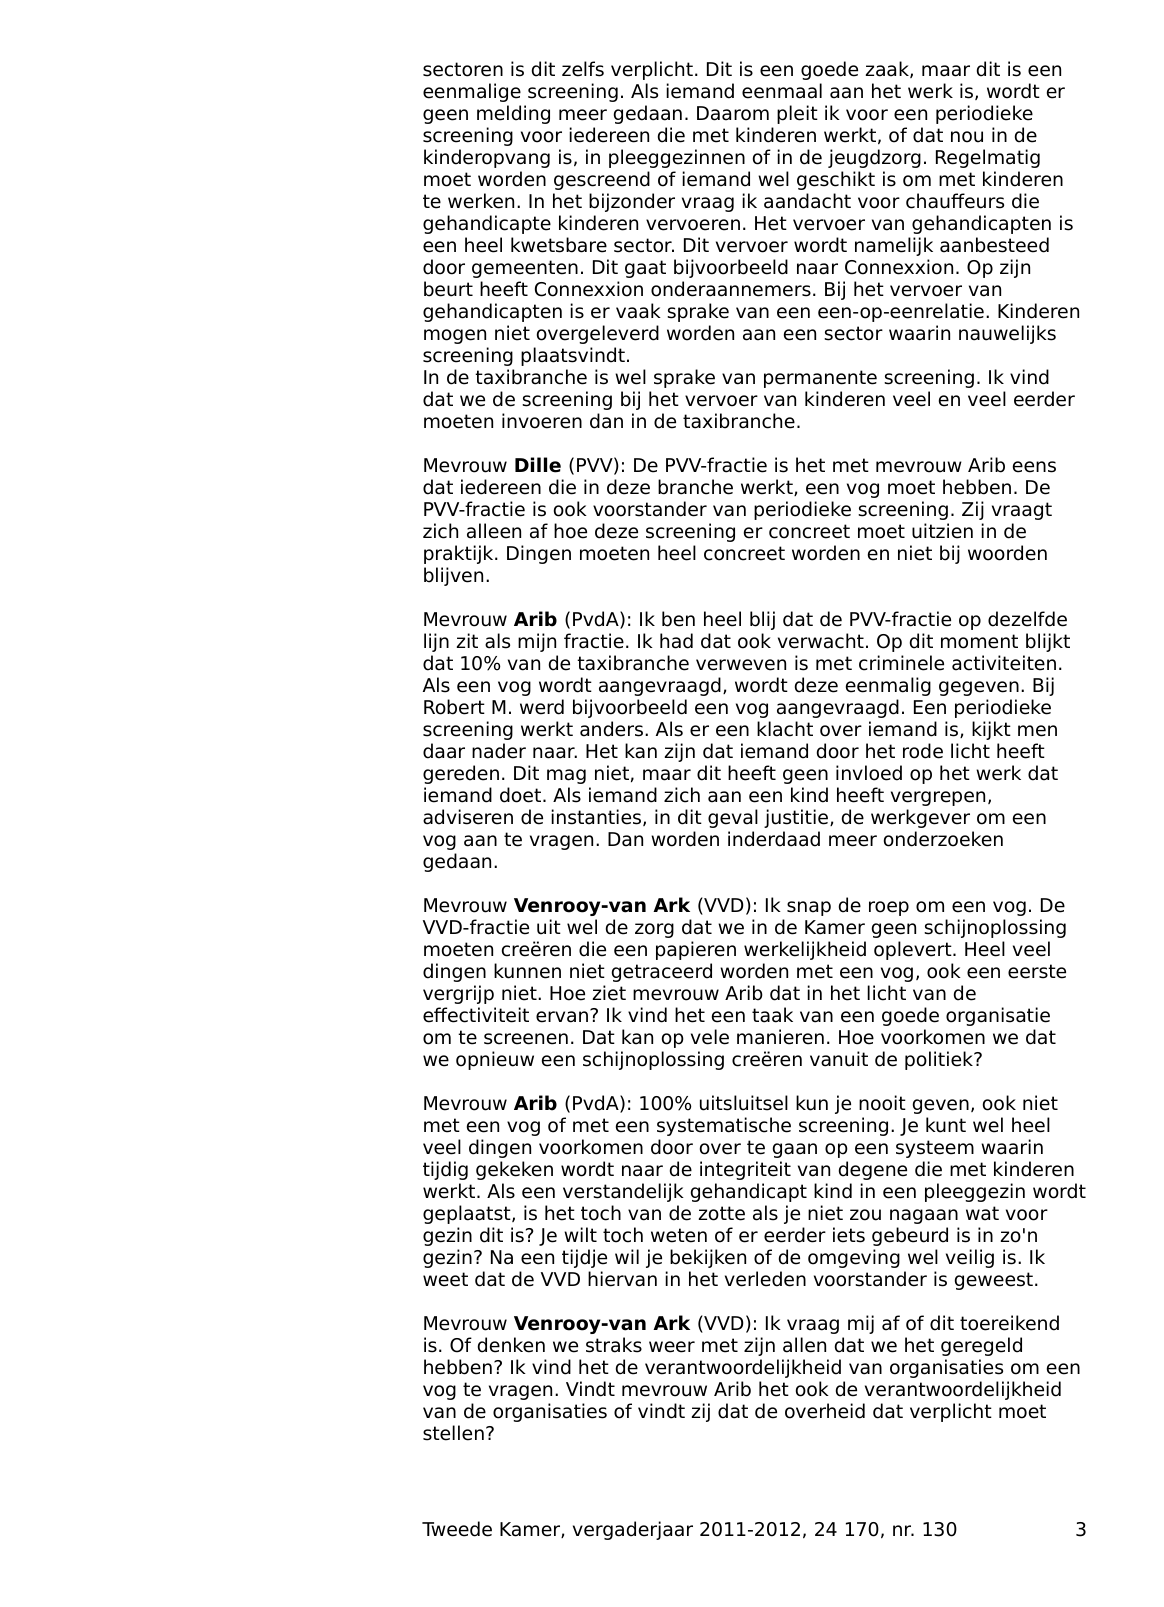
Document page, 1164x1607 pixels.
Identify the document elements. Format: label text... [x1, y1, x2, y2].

text Mevrouw Dille (PVV): De PVV-fractie is het met mevrouw Arib eens dat iedereen die in deze branche werkt, een vog moet hebben. De PVV-fractie is ook voorstander van periodieke screening. Zij vraagt zich alleen af hoe deze screening er concreet moet uitzien in de praktijk. Dingen moeten heel concreet worden en niet bij woorden blijven. [422, 455, 1087, 587]
text Mevrouw Arib (PvdA): 100% uitsluitsel kun je nooit geven, ook niet met een vog of met een systematische screening. Je kunt wel heel veel dingen voorkomen door over te gaan op een systeem waarin tijdig gekeken wordt naar de integriteit van degene die met kinderen werkt. Als een verstandelijk gehandicapt kind in een pleeggezin wordt geplaatst, is het toch van de zotte als je niet zou nagaan wat voor gezin dit is? Je wilt toch weten of er eerder iets gebeurd is in zo'n gezin? Na een tijdje wil je bekijken of de omgeving wel veilig is. Ik weet dat de VVD hiervan in het verleden voorstander is geweest. [422, 1093, 1087, 1291]
text In de taxibranche is wel sprake van permanente screening. Ik vind dat we de screening bij het vervoer van kinderen veel en veel eerder moeten invoeren dan in de taxibranche. [422, 367, 1087, 433]
text Mevrouw Venrooy-van Ark (VVD): Ik snap de roep om een vog. De VVD-fractie uit wel de zorg dat we in de Kamer geen schijnoplossing moeten creëren die een papieren werkelijkheid oplevert. Heel veel dingen kunnen niet getraceerd worden met een vog, ook een eerste vergrijp niet. Hoe ziet mevrouw Arib dat in het licht van de effectiviteit ervan? Ik vind het een taak van een goede organisatie om te screenen. Dat kan op vele manieren. Hoe voorkomen we dat we opnieuw een schijnoplossing creëren vanuit de politiek? [422, 895, 1087, 1071]
text Mevrouw Arib (PvdA): Ik ben heel blij dat de PVV-fractie op dezelfde lijn zit als mijn fractie. Ik had dat ook verwacht. Op dit moment blijkt dat 10% van de taxibranche verweven is met criminele activiteiten. Als een vog wordt aangevraagd, wordt deze eenmalig gegeven. Bij Robert M. werd bijvoorbeeld een vog aangevraagd. Een periodieke screening werkt anders. Als er een klacht over iemand is, kijkt men daar nader naar. Het kan zijn dat iemand door het rode licht heeft gereden. Dit mag niet, maar dit heeft geen invloed op het werk dat iemand doet. Als iemand zich aan een kind heeft vergrepen, adviseren de instanties, in dit geval justitie, de werkgever om een vog aan te vragen. Dan worden inderdaad meer onderzoeken gedaan. [422, 609, 1087, 873]
text sectoren is dit zelfs verplicht. Dit is een goede zaak, maar dit is een eenmalige screening. Als iemand eenmaal aan het werk is, wordt er geen melding meer gedaan. Daarom pleit ik voor een periodieke screening voor iedereen die met kinderen werkt, of dat nou in de kinderopvang is, in pleeggezinnen of in de jeugdzorg. Regelmatig moet worden gescreend of iemand wel geschikt is om met kinderen te werken. In het bijzonder vraag ik aandacht voor chauffeurs die gehandicapte kinderen vervoeren. Het vervoer van gehandicapten is een heel kwetsbare sector. Dit vervoer wordt namelijk aanbesteed door gemeenten. Dit gaat bijvoorbeeld naar Connexxion. Op zijn beurt heeft Connexxion onderaannemers. Bij het vervoer van gehandicapten is er vaak sprake van een een-op-eenrelatie. Kinderen mogen niet overgeleverd worden aan een sector waarin nauwelijks screening plaatsvindt. [422, 59, 1087, 367]
text Mevrouw Venrooy-van Ark (VVD): Ik vraag mij af of dit toereikend is. Of denken we straks weer met zijn allen dat we het geregeld hebben? Ik vind het de verantwoordelijkheid van organisaties om een vog te vragen. Vindt mevrouw Arib het ook de verantwoordelijkheid van de organisaties of vindt zij dat de overheid dat verplicht moet stellen? [422, 1313, 1087, 1445]
